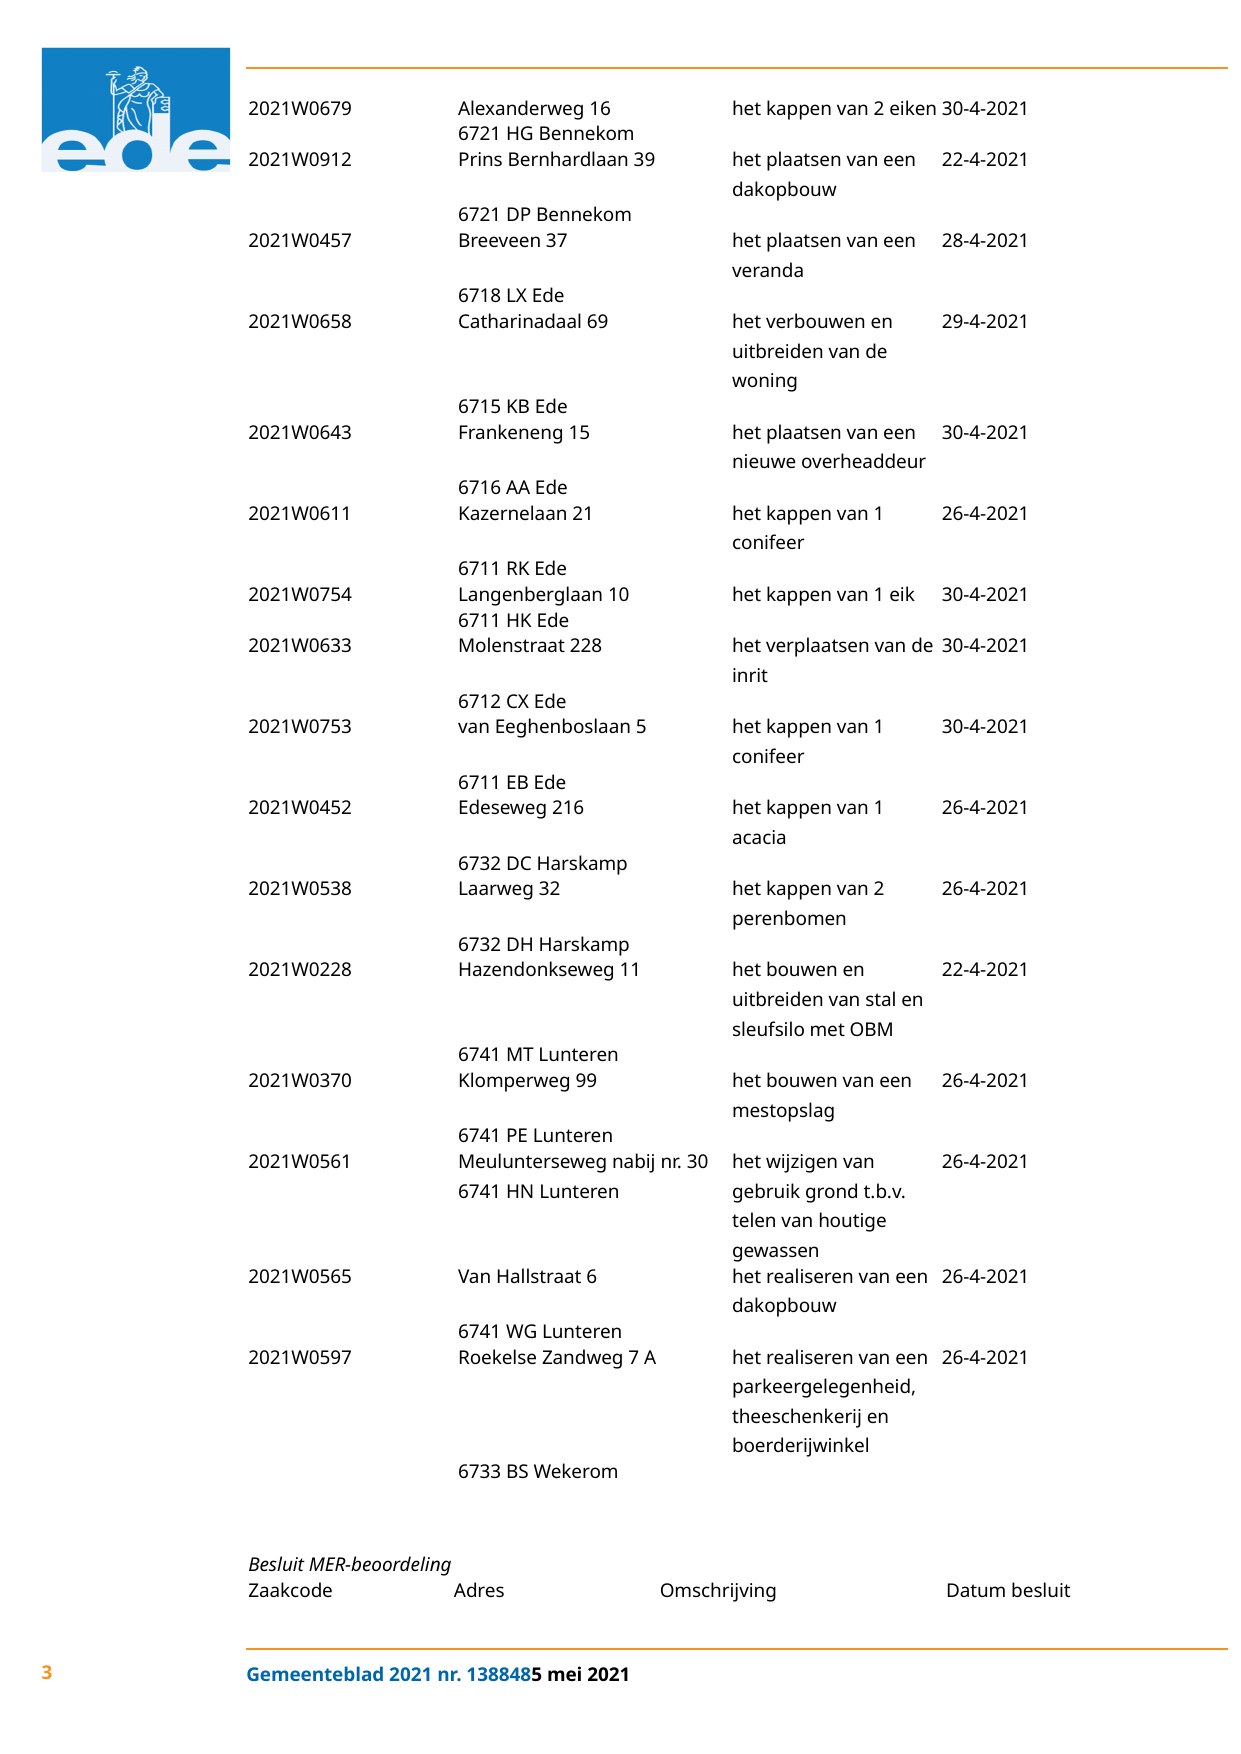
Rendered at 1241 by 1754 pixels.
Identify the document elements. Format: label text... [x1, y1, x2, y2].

table_cell 6718 LX Ede [458, 283, 732, 308]
table_cell [942, 1123, 1152, 1148]
table_cell [942, 1318, 1152, 1344]
table_cell het verplaatsen van de inrit [732, 633, 942, 688]
table_cell [942, 121, 1152, 146]
table_cell 26-4-2021 [942, 876, 1152, 931]
table_cell 6711 HK Ede [458, 607, 732, 632]
table_cell [248, 555, 458, 581]
table_cell [732, 1123, 942, 1148]
table_cell [942, 474, 1152, 500]
table_cell Kazernelaan 21 [458, 500, 732, 555]
table_cell 6711 EB Ede [458, 769, 732, 794]
table_cell 22-4-2021 [942, 146, 1152, 202]
table_cell [248, 688, 458, 713]
table_cell 29-4-2021 [942, 308, 1152, 393]
table_header Omschrijving [660, 1577, 946, 1603]
table_header Datum besluit [946, 1577, 1152, 1603]
table_cell 28-4-2021 [942, 227, 1152, 283]
table_cell 2021W0658 [248, 308, 458, 393]
table_cell 2021W0228 [248, 957, 458, 1042]
table_cell [248, 607, 458, 632]
table_cell het verbouwen en uitbreiden van de woning [732, 308, 942, 393]
table_cell het bouwen van een mestopslag [732, 1067, 942, 1123]
table_cell het plaatsen van een veranda [732, 227, 942, 283]
table_cell [942, 850, 1152, 876]
table_cell 2021W0452 [248, 795, 458, 850]
table_cell 2021W0633 [248, 633, 458, 688]
table_cell [248, 1042, 458, 1067]
table_cell 6711 RK Ede [458, 555, 732, 581]
table_cell 2021W0457 [248, 227, 458, 283]
table_cell 6741 PE Lunteren [458, 1123, 732, 1148]
table_cell [248, 1123, 458, 1148]
table_cell [248, 393, 458, 419]
table_cell [732, 474, 942, 500]
table_cell [732, 850, 942, 876]
table_cell Meulunterseweg nabij nr. 30 6741 HN Lunteren [458, 1148, 732, 1263]
table_cell Catharinadaal 69 [458, 308, 732, 393]
table_cell [732, 931, 942, 957]
table_cell 6715 KB Ede [458, 393, 732, 419]
table_cell [732, 283, 942, 308]
table_cell 26-4-2021 [942, 1067, 1152, 1123]
table_cell van Eeghenboslaan 5 [458, 714, 732, 769]
table_cell [942, 555, 1152, 581]
table_cell [942, 202, 1152, 227]
table_cell 6721 HG Bennekom [458, 121, 732, 146]
table_cell Roekelse Zandweg 7 A [458, 1344, 732, 1458]
table_cell [248, 283, 458, 308]
table_cell 6721 DP Bennekom [458, 202, 732, 227]
table_cell 26-4-2021 [942, 1263, 1152, 1318]
table_cell [732, 1042, 942, 1067]
table_cell Edeseweg 216 [458, 795, 732, 850]
table_cell 6732 DH Harskamp [458, 931, 732, 957]
table_cell [248, 474, 458, 500]
table_cell 26-4-2021 [942, 1344, 1152, 1458]
table_cell het kappen van 1 eik [732, 581, 942, 607]
table_cell [942, 607, 1152, 632]
table_cell het kappen van 1 conifeer [732, 500, 942, 555]
table_cell [732, 769, 942, 794]
table_cell 30-4-2021 [942, 714, 1152, 769]
table_cell [248, 1458, 458, 1484]
table_header Zaakcode [248, 1577, 454, 1603]
table_cell 2021W0643 [248, 419, 458, 474]
table_cell [942, 688, 1152, 713]
table_cell [248, 121, 458, 146]
table_cell 6732 DC Harskamp [458, 850, 732, 876]
table_cell het plaatsen van een dakopbouw [732, 146, 942, 202]
table_cell 2021W0753 [248, 714, 458, 769]
table_cell 22-4-2021 [942, 957, 1152, 1042]
table_cell 6712 CX Ede [458, 688, 732, 713]
table_cell 2021W0597 [248, 1344, 458, 1458]
table_cell [732, 607, 942, 632]
table_cell Breeveen 37 [458, 227, 732, 283]
table_cell Hazendonkseweg 11 [458, 957, 732, 1042]
table_cell [248, 202, 458, 227]
table_cell [732, 202, 942, 227]
table_cell [942, 1458, 1152, 1484]
table_cell 30-4-2021 [942, 419, 1152, 474]
table_cell [248, 1318, 458, 1344]
table_cell 30-4-2021 [942, 633, 1152, 688]
table_cell het kappen van 2 eiken [732, 95, 942, 121]
table_cell Frankeneng 15 [458, 419, 732, 474]
table_cell [942, 769, 1152, 794]
table_cell [732, 1318, 942, 1344]
table_cell het realiseren van een dakopbouw [732, 1263, 942, 1318]
text Besluit MER-beoordeling [248, 1551, 1152, 1577]
table_cell [248, 850, 458, 876]
table_cell Molenstraat 228 [458, 633, 732, 688]
table_cell 2021W0538 [248, 876, 458, 931]
table_cell [942, 1042, 1152, 1067]
table_cell het plaatsen van een nieuwe overheaddeur [732, 419, 942, 474]
table_cell [732, 555, 942, 581]
table_cell 6716 AA Ede [458, 474, 732, 500]
table_cell 2021W0565 [248, 1263, 458, 1318]
table_cell [942, 931, 1152, 957]
table_cell [732, 1458, 942, 1484]
table_cell Prins Bernhardlaan 39 [458, 146, 732, 202]
table_cell 6741 WG Lunteren [458, 1318, 732, 1344]
table_cell [248, 931, 458, 957]
table_cell [248, 769, 458, 794]
table_cell Alexanderweg 16 [458, 95, 732, 121]
table_cell [732, 121, 942, 146]
table_cell 26-4-2021 [942, 500, 1152, 555]
table_header Adres [454, 1577, 659, 1603]
table_cell [732, 688, 942, 713]
table_cell Klomperweg 99 [458, 1067, 732, 1123]
table_cell 2021W0611 [248, 500, 458, 555]
table_cell 6741 MT Lunteren [458, 1042, 732, 1067]
table_cell het kappen van 1 conifeer [732, 714, 942, 769]
table_cell Van Hallstraat 6 [458, 1263, 732, 1318]
table_cell 26-4-2021 [942, 1148, 1152, 1263]
table_cell 2021W0561 [248, 1148, 458, 1263]
table_cell Langenberglaan 10 [458, 581, 732, 607]
table_cell het wijzigen van gebruik grond t.b.v. telen van houtige gewassen [732, 1148, 942, 1263]
table_cell 2021W0679 [248, 95, 458, 121]
table_cell Laarweg 32 [458, 876, 732, 931]
table_cell het realiseren van een parkeergelegenheid, theeschenkerij en boerderijwinkel [732, 1344, 942, 1458]
table_cell [942, 283, 1152, 308]
table_cell 30-4-2021 [942, 95, 1152, 121]
table_cell 26-4-2021 [942, 795, 1152, 850]
table_cell 2021W0754 [248, 581, 458, 607]
table_cell het kappen van 1 acacia [732, 795, 942, 850]
table_cell 6733 BS Wekerom [458, 1458, 732, 1484]
table_cell 2021W0912 [248, 146, 458, 202]
table_cell het bouwen en uitbreiden van stal en sleufsilo met OBM [732, 957, 942, 1042]
table_cell [942, 393, 1152, 419]
table_cell [732, 393, 942, 419]
table_cell 2021W0370 [248, 1067, 458, 1123]
picture [41, 47, 231, 172]
table_cell het kappen van 2 perenbomen [732, 876, 942, 931]
table_cell 30-4-2021 [942, 581, 1152, 607]
